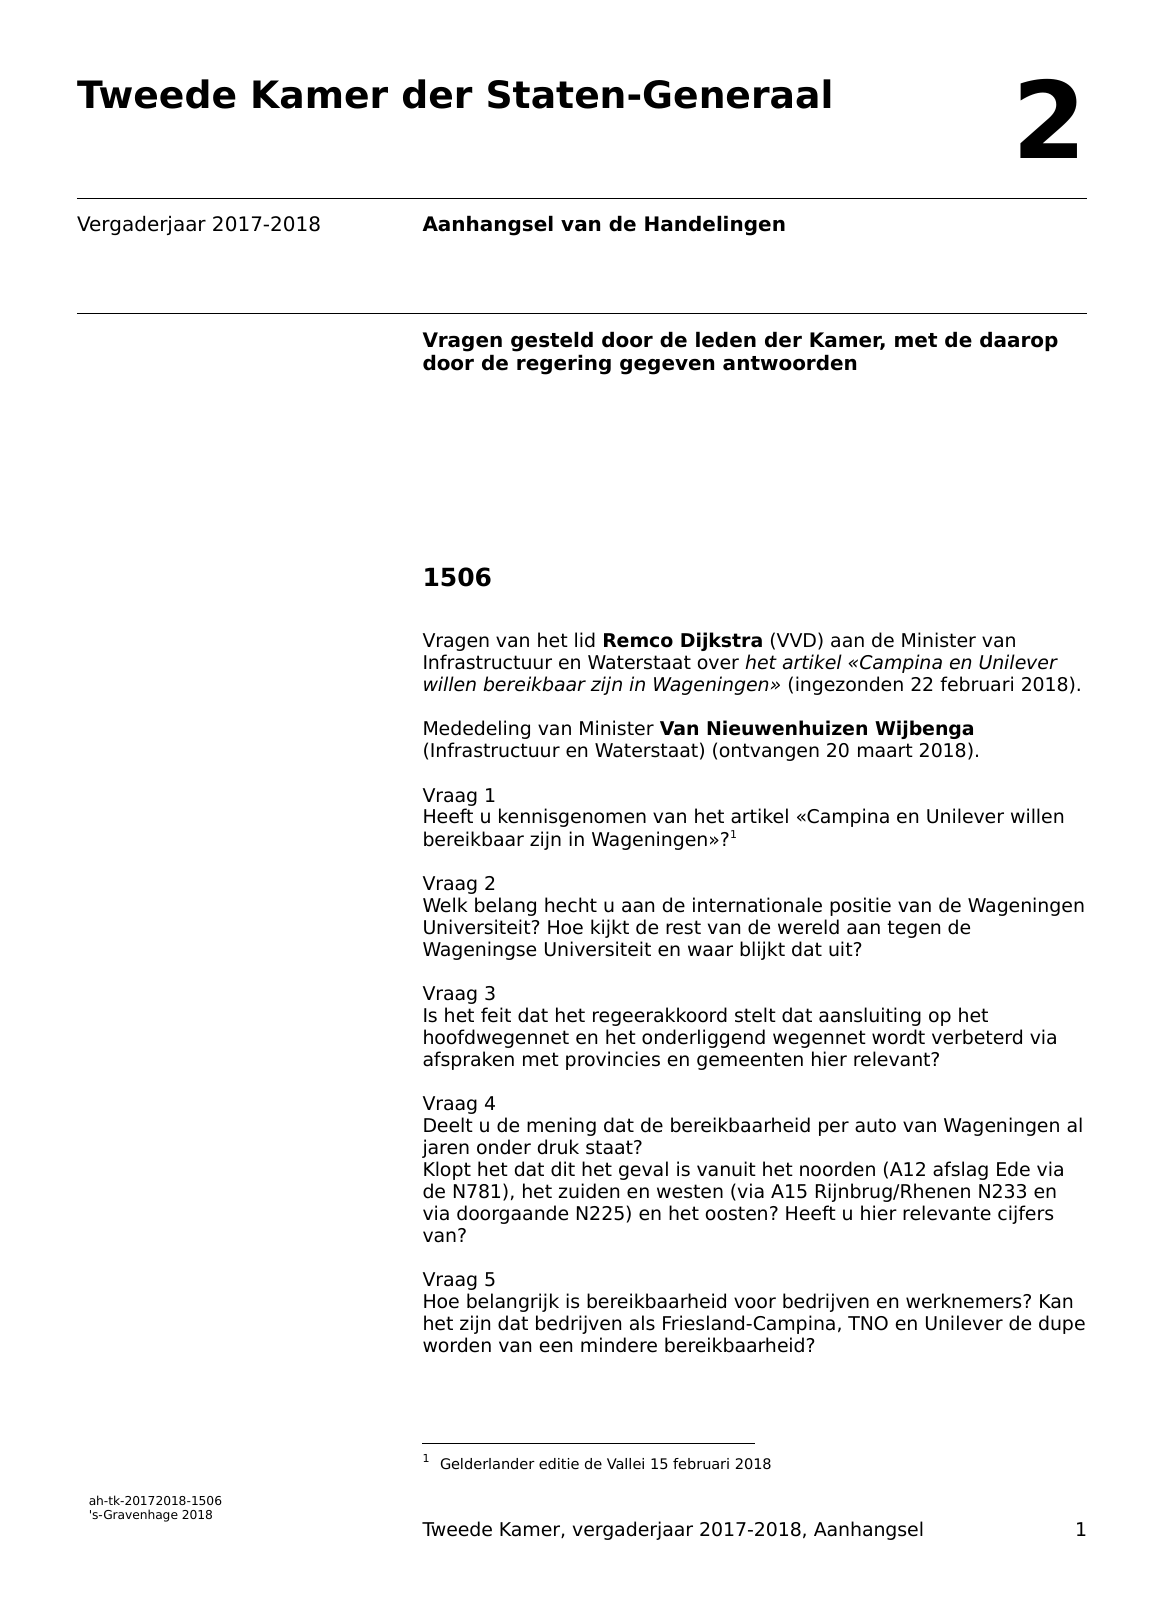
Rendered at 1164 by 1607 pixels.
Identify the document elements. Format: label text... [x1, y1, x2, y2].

table_cell [77, 314, 422, 375]
text Vraag 2 [422, 873, 1087, 894]
text Vragen van het lid Remco Dijkstra (VVD) aan de Minister van Infrastructuur en Waterstaat over het artikel «Campina en Unilever willen bereikbaar zijn in Wageningen» (ingezonden 22 februari 2018). [422, 630, 1087, 696]
text Hoe belangrijk is bereikbaarheid voor bedrijven en werknemers? Kan het zijn dat bedrijven als Friesland-Campina, TNO en Unilever de dupe worden van een mindere bereikbaarheid? [422, 1291, 1087, 1357]
text Vraag 3 [422, 983, 1087, 1005]
text ah-tk-20172018-1506 [88, 1494, 323, 1508]
text Vraag 5 [422, 1269, 1087, 1291]
text Vraag 1 [422, 784, 1087, 806]
text Gelderlander editie de Vallei 15 februari 2018 [422, 1452, 1087, 1474]
table_cell Vergaderjaar 2017-2018 [77, 199, 422, 313]
table_cell Aanhangsel van de Handelingen [422, 199, 1087, 313]
text Heeft u kennisgenomen van het artikel «Campina en Unilever willen bereikbaar zijn in Wageningen»? [422, 806, 1087, 850]
text Mededeling van Minister Van Nieuwenhuizen Wijbenga (Infrastructuur en Waterstaat) (ontvangen 20 maart 2018). [422, 718, 1087, 762]
text Klopt het dat dit het geval is vanuit het noorden (A12 afslag Ede via de N781), het zuiden en westen (via A15 Rijnbrug/Rhenen N233 en via doorgaande N225) en het oosten? Heeft u hier relevante cijfers van? [422, 1159, 1087, 1247]
text 1506 [422, 563, 1087, 592]
table_header 2 [886, 59, 1087, 198]
text Deelt u de mening dat de bereikbaarheid per auto van Wageningen al jaren onder druk staat? [422, 1115, 1087, 1159]
table_cell Vragen gesteld door de leden der Kamer, met de daarop door de regering gegeven antwoorden [422, 314, 1087, 375]
text 's-Gravenhage 2018 [88, 1508, 323, 1522]
table_header Tweede Kamer der Staten-Generaal [77, 59, 886, 198]
text Welk belang hecht u aan de internationale positie van de Wageningen Universiteit? Hoe kijkt de rest van de wereld aan tegen de Wageningse Universiteit en waar blijkt dat uit? [422, 894, 1087, 961]
text Vraag 4 [422, 1093, 1087, 1115]
text Is het feit dat het regeerakkoord stelt dat aansluiting op het hoofdwegennet en het onderliggend wegennet wordt verbeterd via afspraken met provincies en gemeenten hier relevant? [422, 1005, 1087, 1071]
